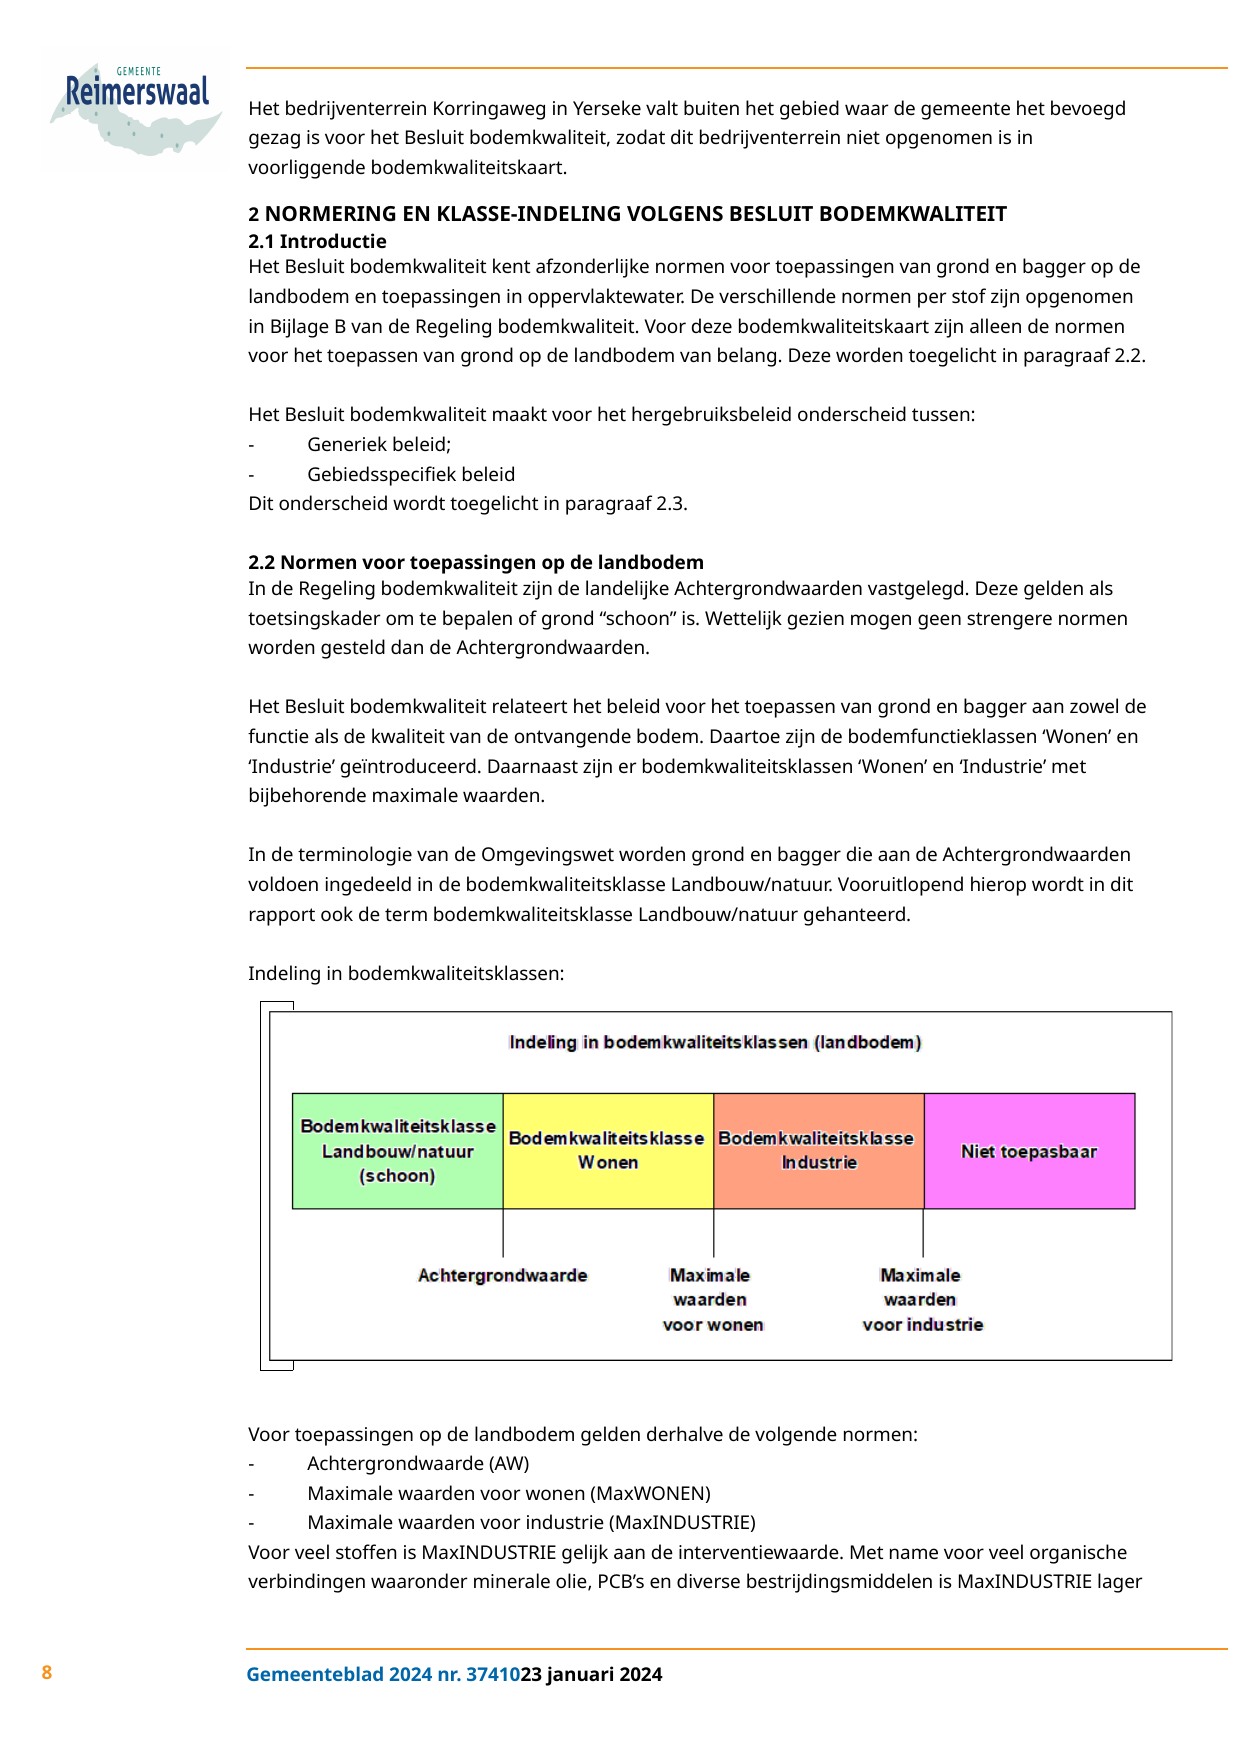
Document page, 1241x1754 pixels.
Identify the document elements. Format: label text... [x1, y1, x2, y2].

list Achtergrondwaarde (AW) [248, 1450, 1152, 1476]
list Generiek beleid; [248, 431, 1152, 457]
text Het bedrijventerrein Korringaweg in Yerseke valt buiten het gebied waar de gemeente het bevoegd gezag is voor het Besluit bodemkwaliteit, zodat dit bedrijventerrein niet opgenomen is in voorliggende bodemkwaliteitskaart. [248, 95, 1152, 180]
text Indeling in bodemkwaliteitsklassen: [248, 960, 1152, 986]
picture [268, 1010, 1173, 1361]
text Voor veel stoffen is MaxINDUSTRIE gelijk aan de interventiewaarde. Met name voor veel organische verbindingen waaronder minerale olie, PCB’s en diverse bestrijdingsmiddelen is MaxINDUSTRIE lager [248, 1539, 1152, 1594]
text 2 NORMERING EN KLASSE-INDELING VOLGENS BESLUIT BODEMKWALITEIT [248, 199, 1152, 228]
text In de terminologie van de Omgevingswet worden grond en bagger die aan de Achtergrondwaarden voldoen ingedeeld in de bodemkwaliteitsklasse Landbouw/natuur. Vooruitlopend hierop wordt in dit rapport ook de term bodemkwaliteitsklasse Landbouw/natuur gehanteerd. [248, 842, 1152, 926]
text Het Besluit bodemkwaliteit relateert het beleid voor het toepassen van grond en bagger aan zowel de functie als de kwaliteit van de ontvangende bodem. Daartoe zijn de bodemfunctieklassen ‘Wonen’ en ‘Industrie’ geïntroduceerd. Daarnaast zijn er bodemkwaliteitsklassen ‘Wonen’ en ‘Industrie’ met bijbehorende maximale waarden. [248, 694, 1152, 808]
list Gebiedsspecifiek beleid [248, 461, 1152, 487]
text Het Besluit bodemkwaliteit maakt voor het hergebruiksbeleid onderscheid tussen: [248, 402, 1152, 427]
text In de Regeling bodemkwaliteit zijn de landelijke Achtergrondwaarden vastgelegd. Deze gelden als toetsingskader om te bepalen of grond “schoon” is. Wettelijk gezien mogen geen strengere normen worden gesteld dan de Achtergrondwaarden. [248, 575, 1152, 660]
text Voor toepassingen op de landbodem gelden derhalve de volgende normen: [248, 1421, 1152, 1447]
list Maximale waarden voor industrie (MaxINDUSTRIE) [248, 1509, 1152, 1535]
text 2.1 Introductie [248, 228, 1152, 254]
text 2.2 Normen voor toepassingen op de landbodem [248, 549, 1152, 575]
list Maximale waarden voor wonen (MaxWONEN) [248, 1480, 1152, 1506]
text Het Besluit bodemkwaliteit kent afzonderlijke normen voor toepassingen van grond en bagger op de landbodem en toepassingen in oppervlaktewater. De verschillende normen per stof zijn opgenomen in Bijlage B van de Regeling bodemkwaliteit. Voor deze bodemkwaliteitskaart zijn alleen de normen voor het toepassen van grond op de landbodem van belang. Deze worden toegelicht in paragraaf 2.2. [248, 254, 1152, 368]
picture [41, 47, 231, 172]
text Dit onderscheid wordt toegelicht in paragraaf 2.3. [248, 490, 1152, 516]
